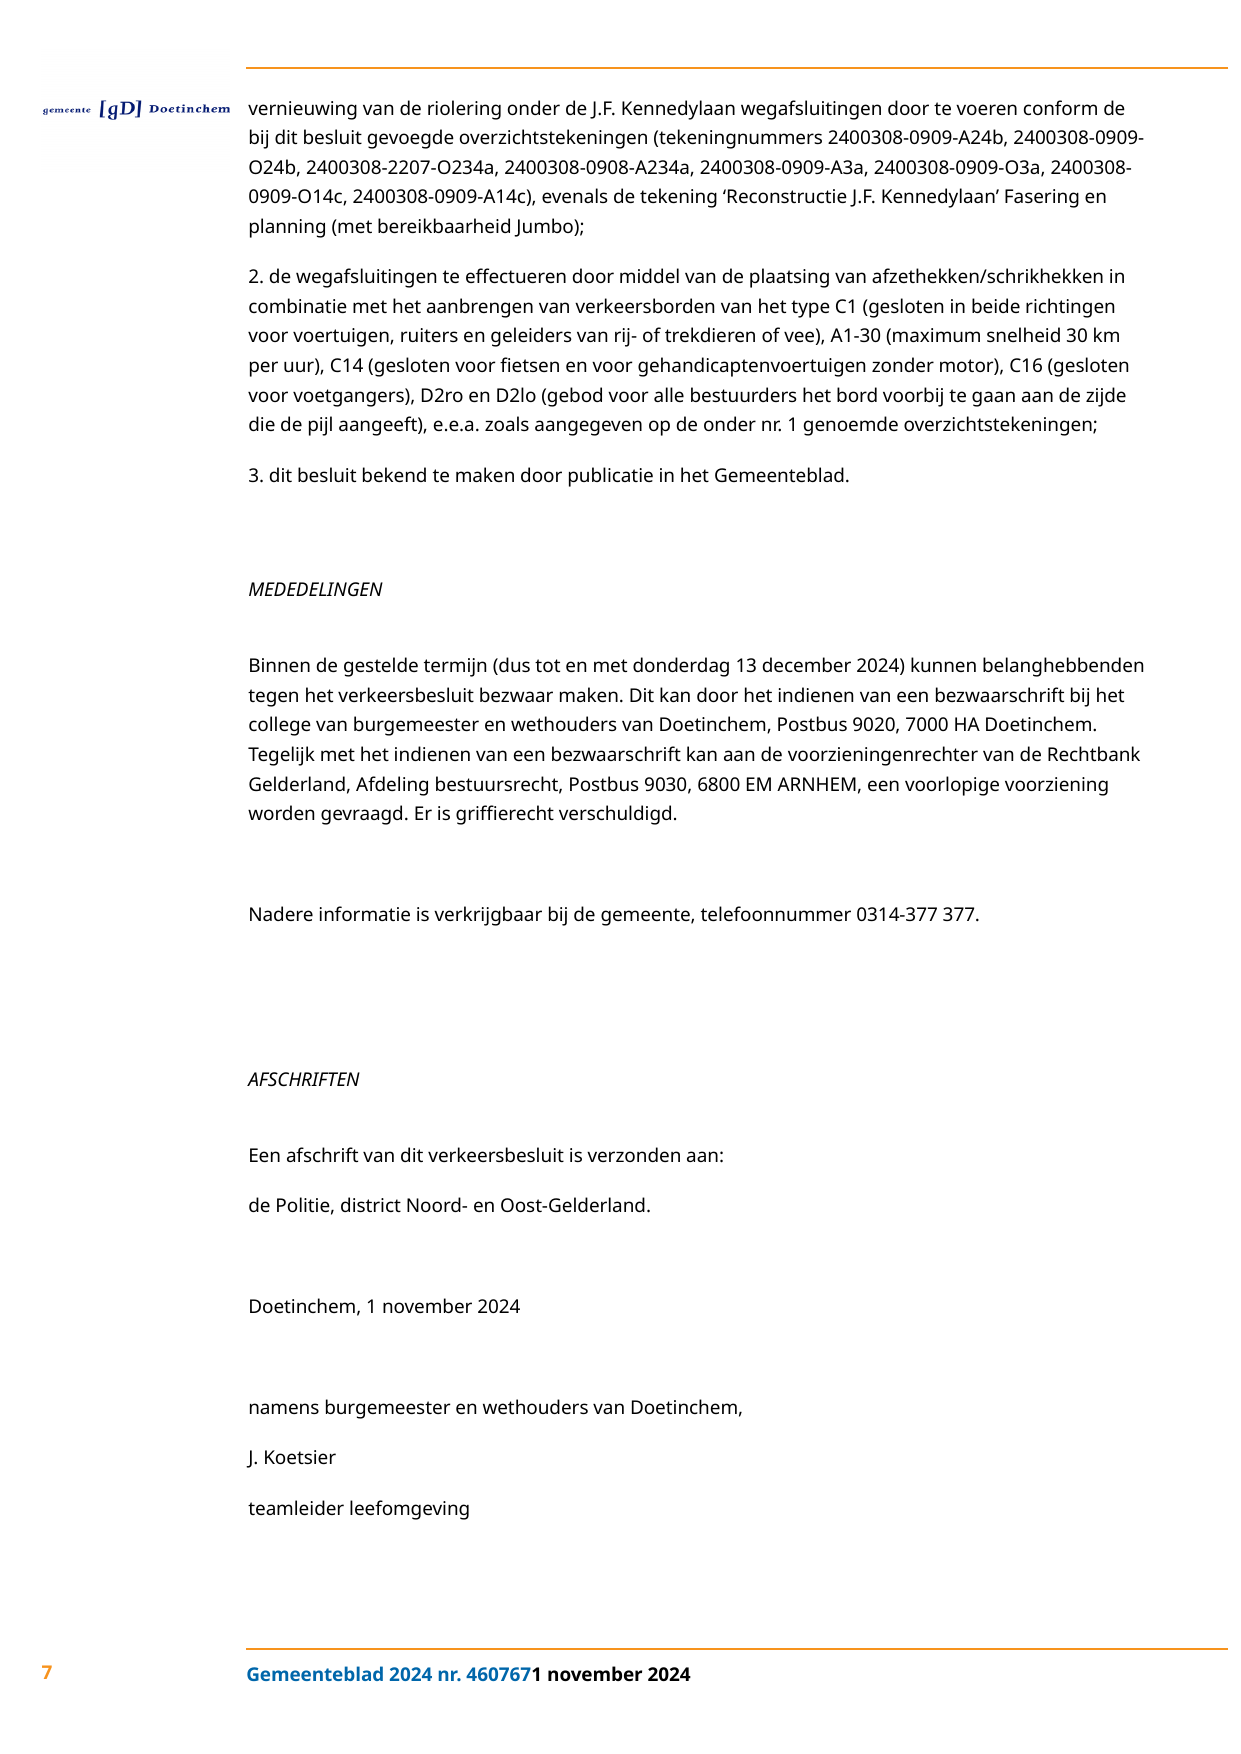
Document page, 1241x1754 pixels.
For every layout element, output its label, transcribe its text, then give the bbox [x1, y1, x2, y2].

text AFSCHRIFTEN [248, 1066, 1152, 1092]
text Binnen de gestelde termijn (dus tot en met donderdag 13 december 2024) kunnen belanghebbenden tegen het verkeersbesluit bezwaar maken. Dit kan door het indienen van een bezwaarschrift bij het college van burgemeester en wethouders van Doetinchem, Postbus 9020, 7000 HA Doetinchem. Tegelijk met het indienen van een bezwaarschrift kan aan de voorzieningenrechter van de Rechtbank Gelderland, Afdeling bestuursrecht, Postbus 9030, 6800 EM ARNHEM, een voorlopige voorziening worden gevraagd. Er is griffierecht verschuldigd. [248, 652, 1152, 826]
text de Politie, district Noord- en Oost-Gelderland. [248, 1192, 1152, 1218]
text J. Koetsier [248, 1444, 1152, 1470]
text namens burgemeester en wethouders van Doetinchem, [248, 1394, 1152, 1420]
text MEDEDELINGEN [248, 576, 1152, 602]
text 3. dit besluit bekend te maken door publicatie in het Gemeenteblad. [248, 462, 1152, 488]
text Een afschrift van dit verkeersbesluit is verzonden aan: [248, 1142, 1152, 1168]
text Nadere informatie is verkrijgbaar bij de gemeente, telefoonnummer 0314-377 377. [248, 901, 1152, 927]
picture [41, 47, 231, 172]
text Doetinchem, 1 november 2024 [248, 1293, 1152, 1319]
text teamleider leefomgeving [248, 1495, 1152, 1521]
text 2. de wegafsluitingen te effectueren door middel van de plaatsing van afzethekken/schrikhekken in combinatie met het aanbrengen van verkeersborden van het type C1 (gesloten in beide richtingen voor voertuigen, ruiters en geleiders van rij- of trekdieren of vee), A1-30 (maximum snelheid 30 km per uur), C14 (gesloten voor fietsen en voor gehandicaptenvoertuigen zonder motor), C16 (gesloten voor voetgangers), D2ro en D2lo (gebod voor alle bestuurders het bord voorbij te gaan aan de zijde die de pijl aangeeft), e.e.a. zoals aangegeven op de onder nr. 1 genoemde overzichtstekeningen; [248, 263, 1152, 437]
text vernieuwing van de riolering onder de J.F. Kennedylaan wegafsluitingen door te voeren conform de bij dit besluit gevoegde overzichtstekeningen (tekeningnummers 2400308-0909-A24b, 2400308-0909-O24b, 2400308-2207-O234a, 2400308-0908-A234a, 2400308-0909-A3a, 2400308-0909-O3a, 2400308-0909-O14c, 2400308-0909-A14c), evenals de tekening ‘Reconstructie J.F. Kennedylaan’ Fasering en planning (met bereikbaarheid Jumbo); [248, 95, 1152, 239]
